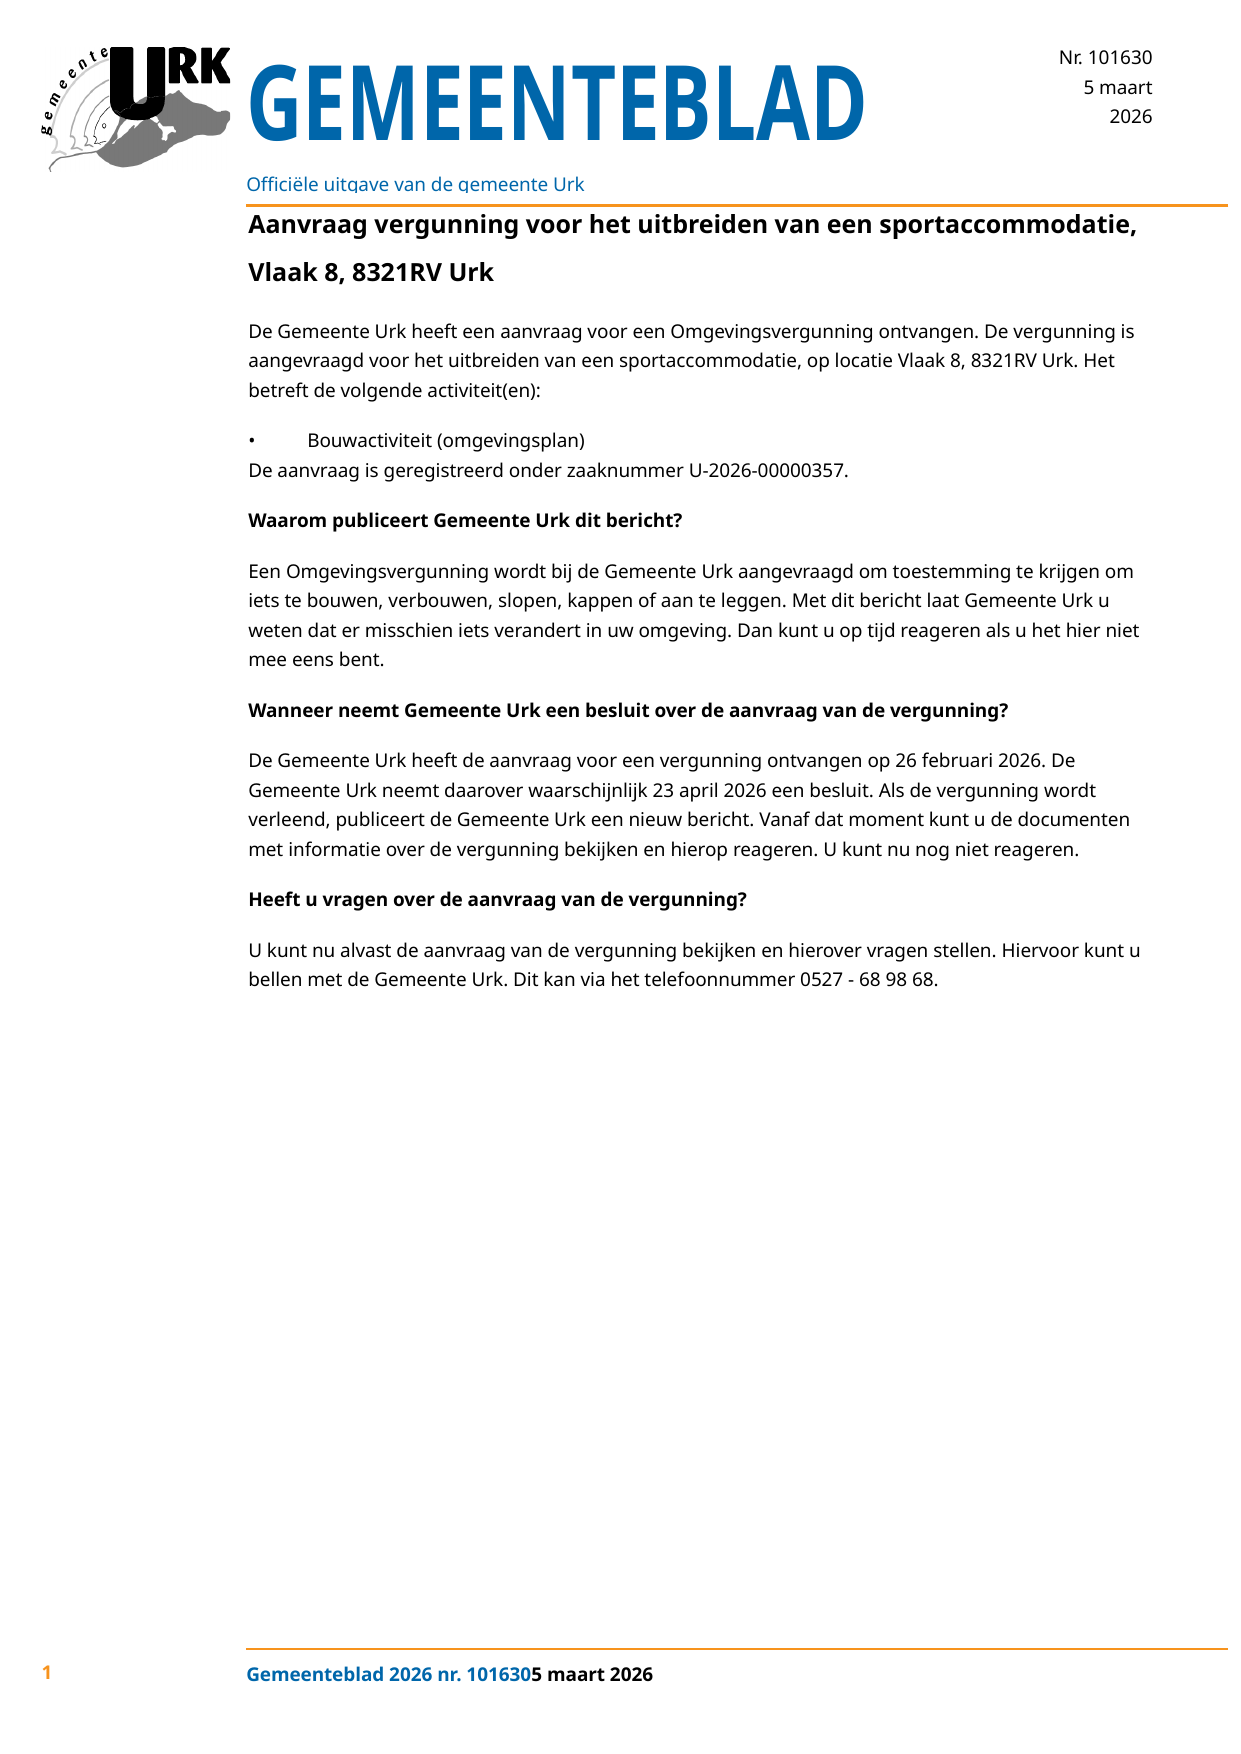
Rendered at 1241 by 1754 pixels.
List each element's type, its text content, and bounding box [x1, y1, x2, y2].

text Heeft u vragen over de aanvraag van de vergunning? [248, 887, 1152, 912]
list Bouwactiviteit (omgevingsplan) [248, 427, 1152, 453]
text U kunt nu alvast de aanvraag van de vergunning bekijken en hierover vragen stellen. Hiervoor kunt u bellen met de Gemeente Urk. Dit kan via het telefoonnummer 0527 - 68 98 68. [248, 937, 1152, 992]
picture [41, 47, 231, 172]
text Waarom publiceert Gemeente Urk dit bericht? [248, 507, 1152, 533]
text De aanvraag is geregistreerd onder zaaknummer U-2026-00000357. [248, 457, 1152, 483]
text Wanneer neemt Gemeente Urk een besluit over de aanvraag van de vergunning? [248, 697, 1152, 723]
text Aanvraag vergunning voor het uitbreiden van een sportaccommodatie, Vlaak 8, 8321RV Urk [248, 207, 1152, 288]
text De Gemeente Urk heeft de aanvraag voor een vergunning ontvangen op 26 februari 2026. De Gemeente Urk neemt daarover waarschijnlijk 23 april 2026 een besluit. Als de vergunning wordt verleend, publiceert de Gemeente Urk een nieuw bericht. Vanaf dat moment kunt u de documenten met informatie over de vergunning bekijken en hierop reageren. U kunt nu nog niet reageren. [248, 747, 1152, 862]
text De Gemeente Urk heeft een aanvraag voor een Omgevingsvergunning ontvangen. De vergunning is aangevraagd voor het uitbreiden van een sportaccommodatie, op locatie Vlaak 8, 8321RV Urk. Het betreft de volgende activiteit(en): [248, 318, 1152, 403]
text Een Omgevingsvergunning wordt bij de Gemeente Urk aangevraagd om toestemming te krijgen om iets te bouwen, verbouwen, slopen, kappen of aan te leggen. Met dit bericht laat Gemeente Urk u weten dat er misschien iets verandert in uw omgeving. Dan kunt u op tijd reageren als u het hier niet mee eens bent. [248, 558, 1152, 672]
